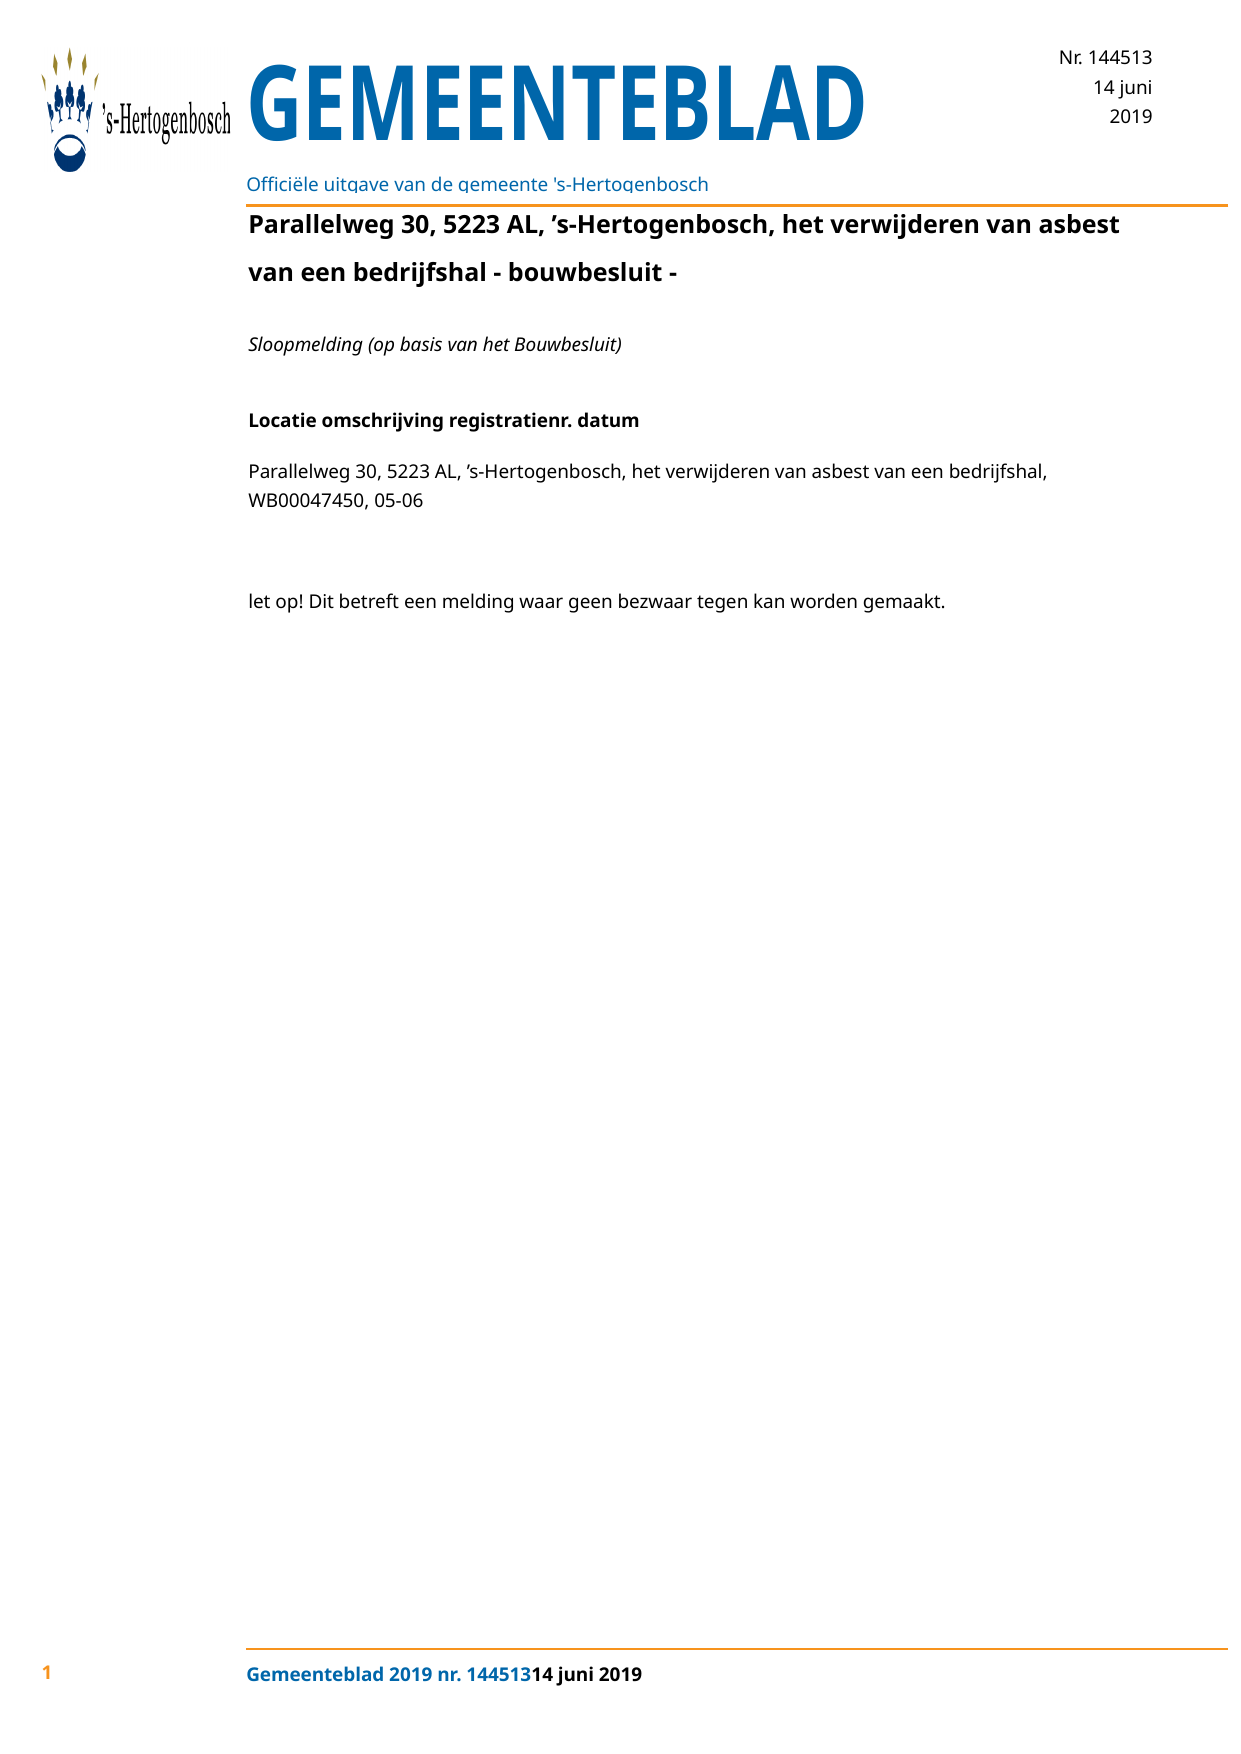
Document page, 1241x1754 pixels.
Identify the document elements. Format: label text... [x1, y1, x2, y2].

text Locatie omschrijving registratienr. datum [248, 408, 1152, 433]
text Parallelweg 30, 5223 AL, ’s-Hertogenbosch, het verwijderen van asbest van een bedrijfshal, WB00047450, 05-06 [248, 458, 1152, 513]
text Parallelweg 30, 5223 AL, ’s-Hertogenbosch, het verwijderen van asbest van een bedrijfshal - bouwbesluit - [248, 207, 1152, 288]
text let op! Dit betreft een melding waar geen bezwaar tegen kan worden gemaakt. [248, 588, 1152, 614]
picture [41, 47, 231, 172]
text Sloopmelding (op basis van het Bouwbesluit) [248, 331, 1152, 357]
